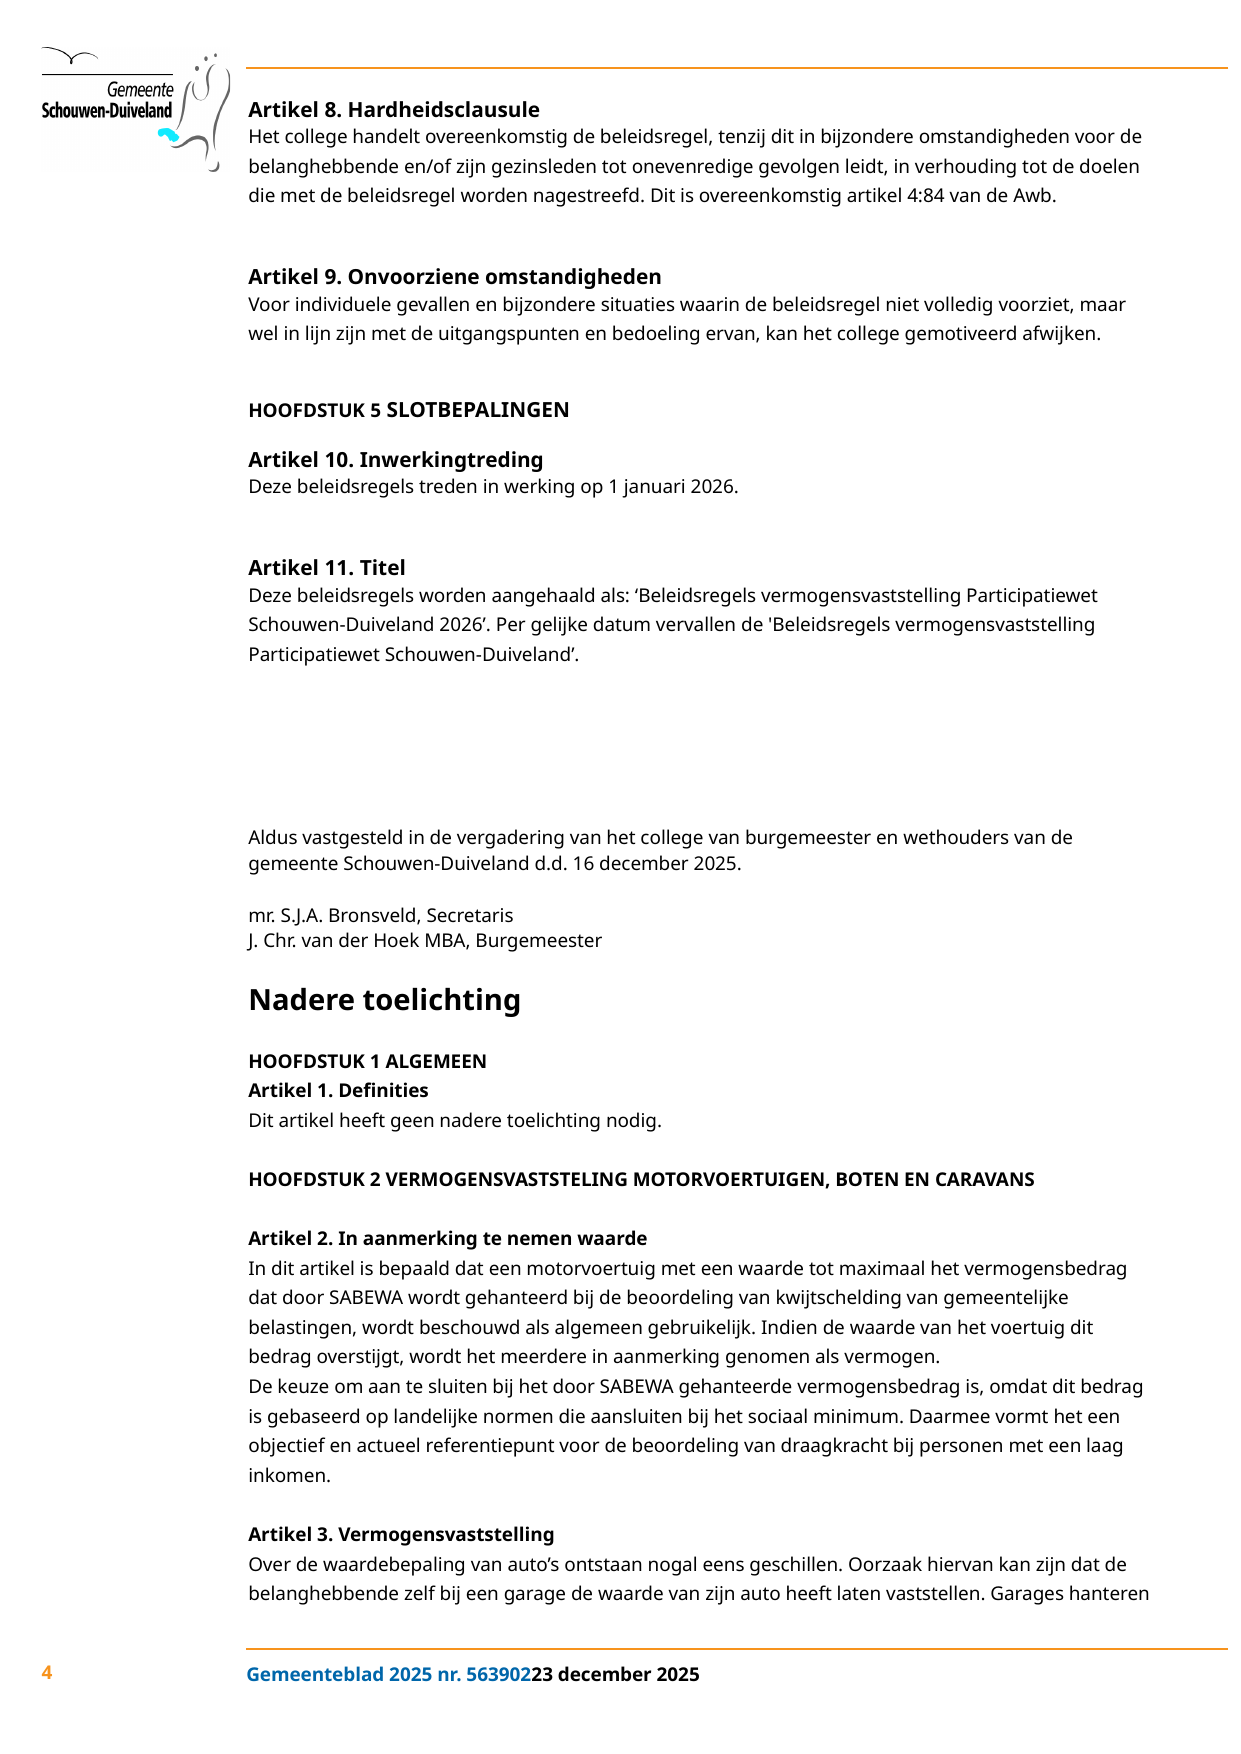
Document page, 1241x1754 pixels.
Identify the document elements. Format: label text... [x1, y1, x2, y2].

text Deze beleidsregels worden aangehaald als: ‘Beleidsregels vermogensvaststelling Participatiewet Schouwen-Duiveland 2026’. Per gelijke datum vervallen de 'Beleidsregels vermogensvaststelling Participatiewet Schouwen-Duiveland’. [248, 582, 1152, 667]
text Aldus vastgesteld in de vergadering van het college van burgemeester en wethouders van de gemeente Schouwen-Duiveland d.d. 16 december 2025. [248, 824, 1152, 876]
text Voor individuele gevallen en bijzondere situaties waarin de beleidsregel niet volledig voorziet, maar wel in lijn zijn met de uitgangspunten en bedoeling ervan, kan het college gemotiveerd afwijken. [248, 291, 1152, 346]
text Artikel 9. Onvoorziene omstandigheden [248, 262, 1152, 291]
text Artikel 8. Hardheidsclausule [248, 95, 1152, 123]
text Artikel 2. In aanmerking te nemen waarde [248, 1225, 1152, 1251]
text Dit artikel heeft geen nadere toelichting nodig. [248, 1107, 1152, 1133]
text Over de waardebepaling van auto’s ontstaan nogal eens geschillen. Oorzaak hiervan kan zijn dat de belanghebbende zelf bij een garage de waarde van zijn auto heeft laten vaststellen. Garages hanteren [248, 1551, 1152, 1606]
text Het college handelt overeenkomstig de beleidsregel, tenzij dit in bijzondere omstandigheden voor de belanghebbende en/of zijn gezinsleden tot onevenredige gevolgen leidt, in verhouding tot de doelen die met de beleidsregel worden nagestreefd. Dit is overeenkomstig artikel 4:84 van de Awb. [248, 123, 1152, 208]
text Artikel 11. Titel [248, 553, 1152, 582]
text De keuze om aan te sluiten bij het door SABEWA gehanteerde vermogensbedrag is, omdat dit bedrag is gebaseerd op landelijke normen die aansluiten bij het sociaal minimum. Daarmee vormt het een objectief en actueel referentiepunt voor de beoordeling van draagkracht bij personen met een laag inkomen. [248, 1373, 1152, 1488]
text mr. S.J.A. Bronsveld, Secretaris [248, 902, 1152, 927]
picture [41, 47, 231, 172]
text HOOFDSTUK 2 VERMOGENSVASTSTELING MOTORVOERTUIGEN, BOTEN EN CARAVANS [248, 1166, 1152, 1192]
text Deze beleidsregels treden in werking op 1 januari 2026. [248, 473, 1152, 499]
text Nadere toelichting [248, 979, 1152, 1019]
text In dit artikel is bepaald dat een motorvoertuig met een waarde tot maximaal het vermogensbedrag dat door SABEWA wordt gehanteerd bij de beoordeling van kwijtschelding van gemeentelijke belastingen, wordt beschouwd als algemeen gebruikelijk. Indien de waarde van het voertuig dit bedrag overstijgt, wordt het meerdere in aanmerking genomen als vermogen. [248, 1255, 1152, 1369]
text HOOFDSTUK 1 ALGEMEEN [248, 1048, 1152, 1073]
text Artikel 10. Inwerkingtreding [248, 445, 1152, 473]
text HOOFDSTUK 5 SLOTBEPALINGEN [248, 396, 1152, 424]
text J. Chr. van der Hoek MBA, Burgemeester [248, 927, 1152, 953]
text Artikel 3. Vermogensvaststelling [248, 1521, 1152, 1547]
text Artikel 1. Definities [248, 1077, 1152, 1103]
